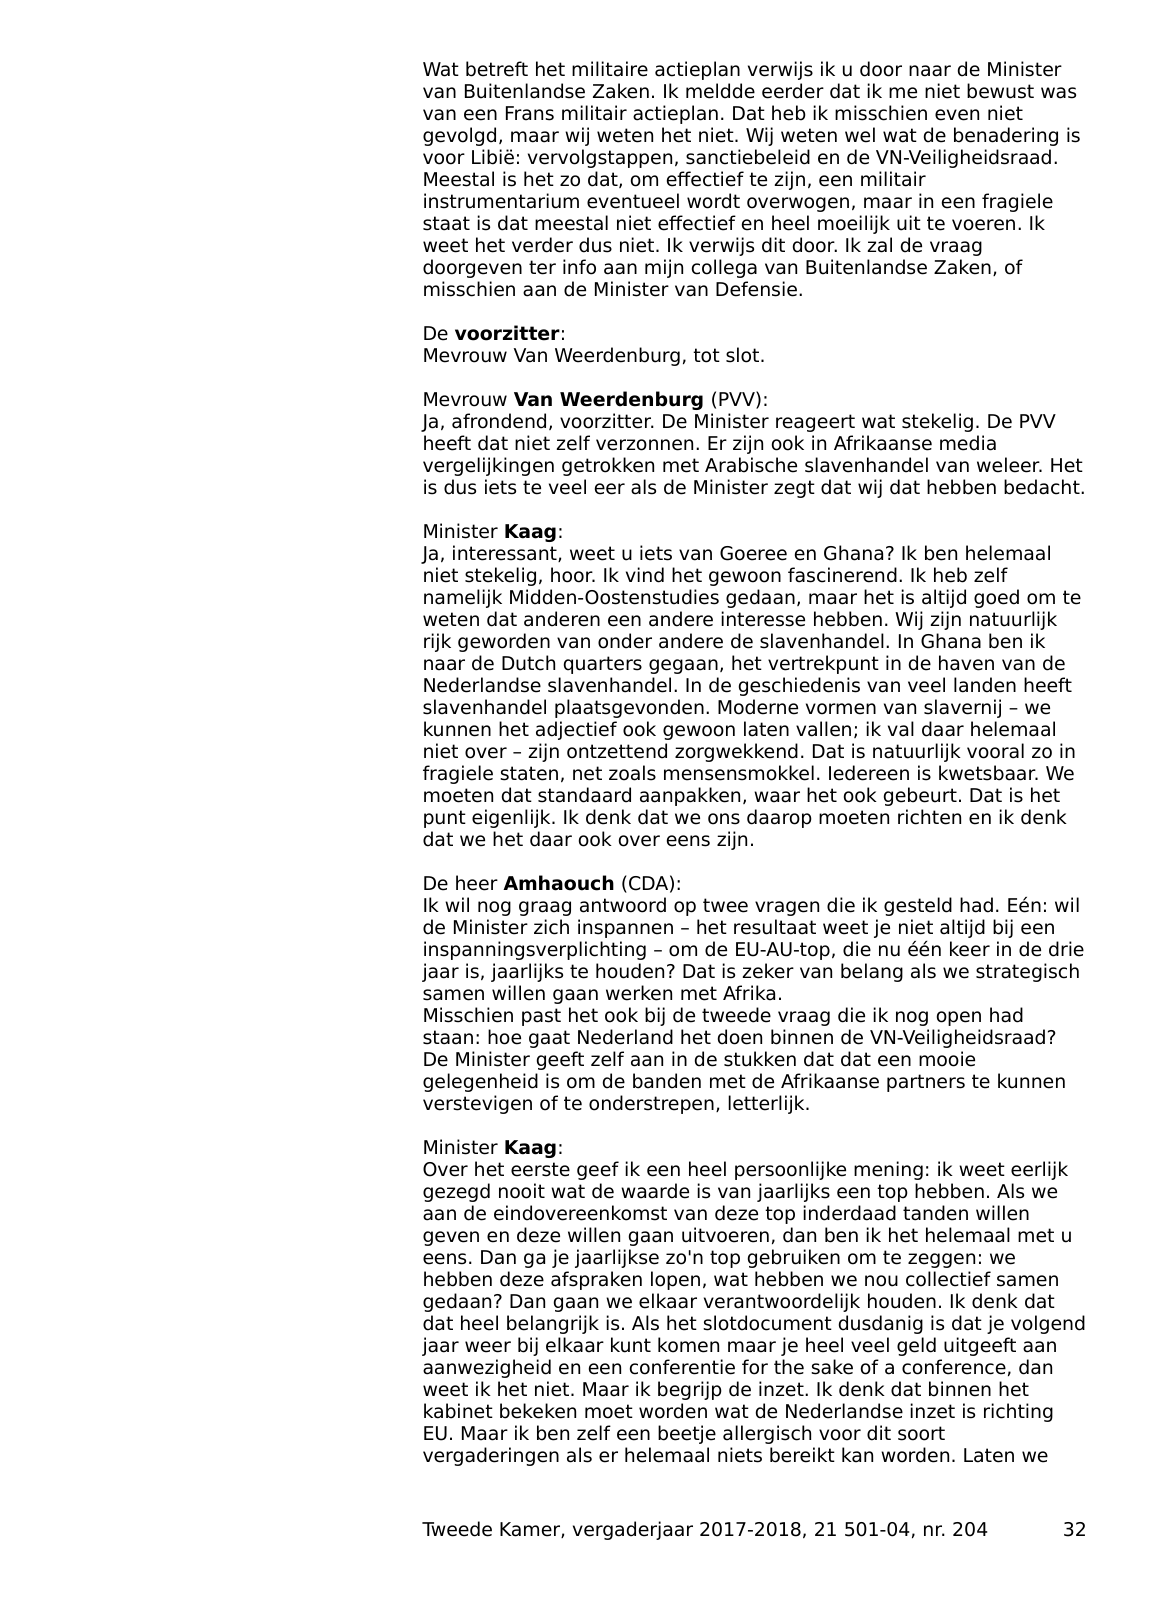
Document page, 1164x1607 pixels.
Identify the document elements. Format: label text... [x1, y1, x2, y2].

text Ik wil nog graag antwoord op twee vragen die ik gesteld had. Eén: wil de Minister zich inspannen – het resultaat weet je niet altijd bij een inspanningsverplichting – om de EU-AU-top, die nu één keer in de drie jaar is, jaarlijks te houden? Dat is zeker van belang als we strategisch samen willen gaan werken met Afrika. [422, 895, 1087, 1005]
text Ja, afrondend, voorzitter. De Minister reageert wat stekelig. De PVV heeft dat niet zelf verzonnen. Er zijn ook in Afrikaanse media vergelijkingen getrokken met Arabische slavenhandel van weleer. Het is dus iets te veel eer als de Minister zegt dat wij dat hebben bedacht. [422, 411, 1087, 499]
text Misschien past het ook bij de tweede vraag die ik nog open had staan: hoe gaat Nederland het doen binnen de VN-Veiligheidsraad? De Minister geeft zelf aan in de stukken dat dat een mooie gelegenheid is om de banden met de Afrikaanse partners te kunnen verstevigen of te onderstrepen, letterlijk. [422, 1005, 1087, 1115]
text Minister Kaag: [422, 521, 1087, 543]
text Minister Kaag: [422, 1137, 1087, 1159]
text De voorzitter: [422, 323, 1087, 345]
text Wat betreft het militaire actieplan verwijs ik u door naar de Minister van Buitenlandse Zaken. Ik meldde eerder dat ik me niet bewust was van een Frans militair actieplan. Dat heb ik misschien even niet gevolgd, maar wij weten het niet. Wij weten wel wat de benadering is voor Libië: vervolgstappen, sanctiebeleid en de VN-Veiligheidsraad. Meestal is het zo dat, om effectief te zijn, een militair instrumentarium eventueel wordt overwogen, maar in een fragiele staat is dat meestal niet effectief en heel moeilijk uit te voeren. Ik weet het verder dus niet. Ik verwijs dit door. Ik zal de vraag doorgeven ter info aan mijn collega van Buitenlandse Zaken, of misschien aan de Minister van Defensie. [422, 59, 1087, 301]
text Mevrouw Van Weerdenburg (PVV): [422, 389, 1087, 411]
text Over het eerste geef ik een heel persoonlijke mening: ik weet eerlijk gezegd nooit wat de waarde is van jaarlijks een top hebben. Als we aan de eindovereenkomst van deze top inderdaad tanden willen geven en deze willen gaan uitvoeren, dan ben ik het helemaal met u eens. Dan ga je jaarlijkse zo'n top gebruiken om te zeggen: we hebben deze afspraken lopen, wat hebben we nou collectief samen gedaan? Dan gaan we elkaar verantwoordelijk houden. Ik denk dat dat heel belangrijk is. Als het slotdocument dusdanig is dat je volgend jaar weer bij elkaar kunt komen maar je heel veel geld uitgeeft aan aanwezigheid en een conferentie for the sake of a conference, dan weet ik het niet. Maar ik begrijp de inzet. Ik denk dat binnen het kabinet bekeken moet worden wat de Nederlandse inzet is richting EU. Maar ik ben zelf een beetje allergisch voor dit soort vergaderingen als er helemaal niets bereikt kan worden. Laten we [422, 1159, 1087, 1467]
text De heer Amhaouch (CDA): [422, 873, 1087, 895]
text Ja, interessant, weet u iets van Goeree en Ghana? Ik ben helemaal niet stekelig, hoor. Ik vind het gewoon fascinerend. Ik heb zelf namelijk Midden-Oostenstudies gedaan, maar het is altijd goed om te weten dat anderen een andere interesse hebben. Wij zijn natuurlijk rijk geworden van onder andere de slavenhandel. In Ghana ben ik naar de Dutch quarters gegaan, het vertrekpunt in de haven van de Nederlandse slavenhandel. In de geschiedenis van veel landen heeft slavenhandel plaatsgevonden. Moderne vormen van slavernij – we kunnen het adjectief ook gewoon laten vallen; ik val daar helemaal niet over – zijn ontzettend zorgwekkend. Dat is natuurlijk vooral zo in fragiele staten, net zoals mensensmokkel. Iedereen is kwetsbaar. We moeten dat standaard aanpakken, waar het ook gebeurt. Dat is het punt eigenlijk. Ik denk dat we ons daarop moeten richten en ik denk dat we het daar ook over eens zijn. [422, 543, 1087, 851]
text Mevrouw Van Weerdenburg, tot slot. [422, 345, 1087, 367]
